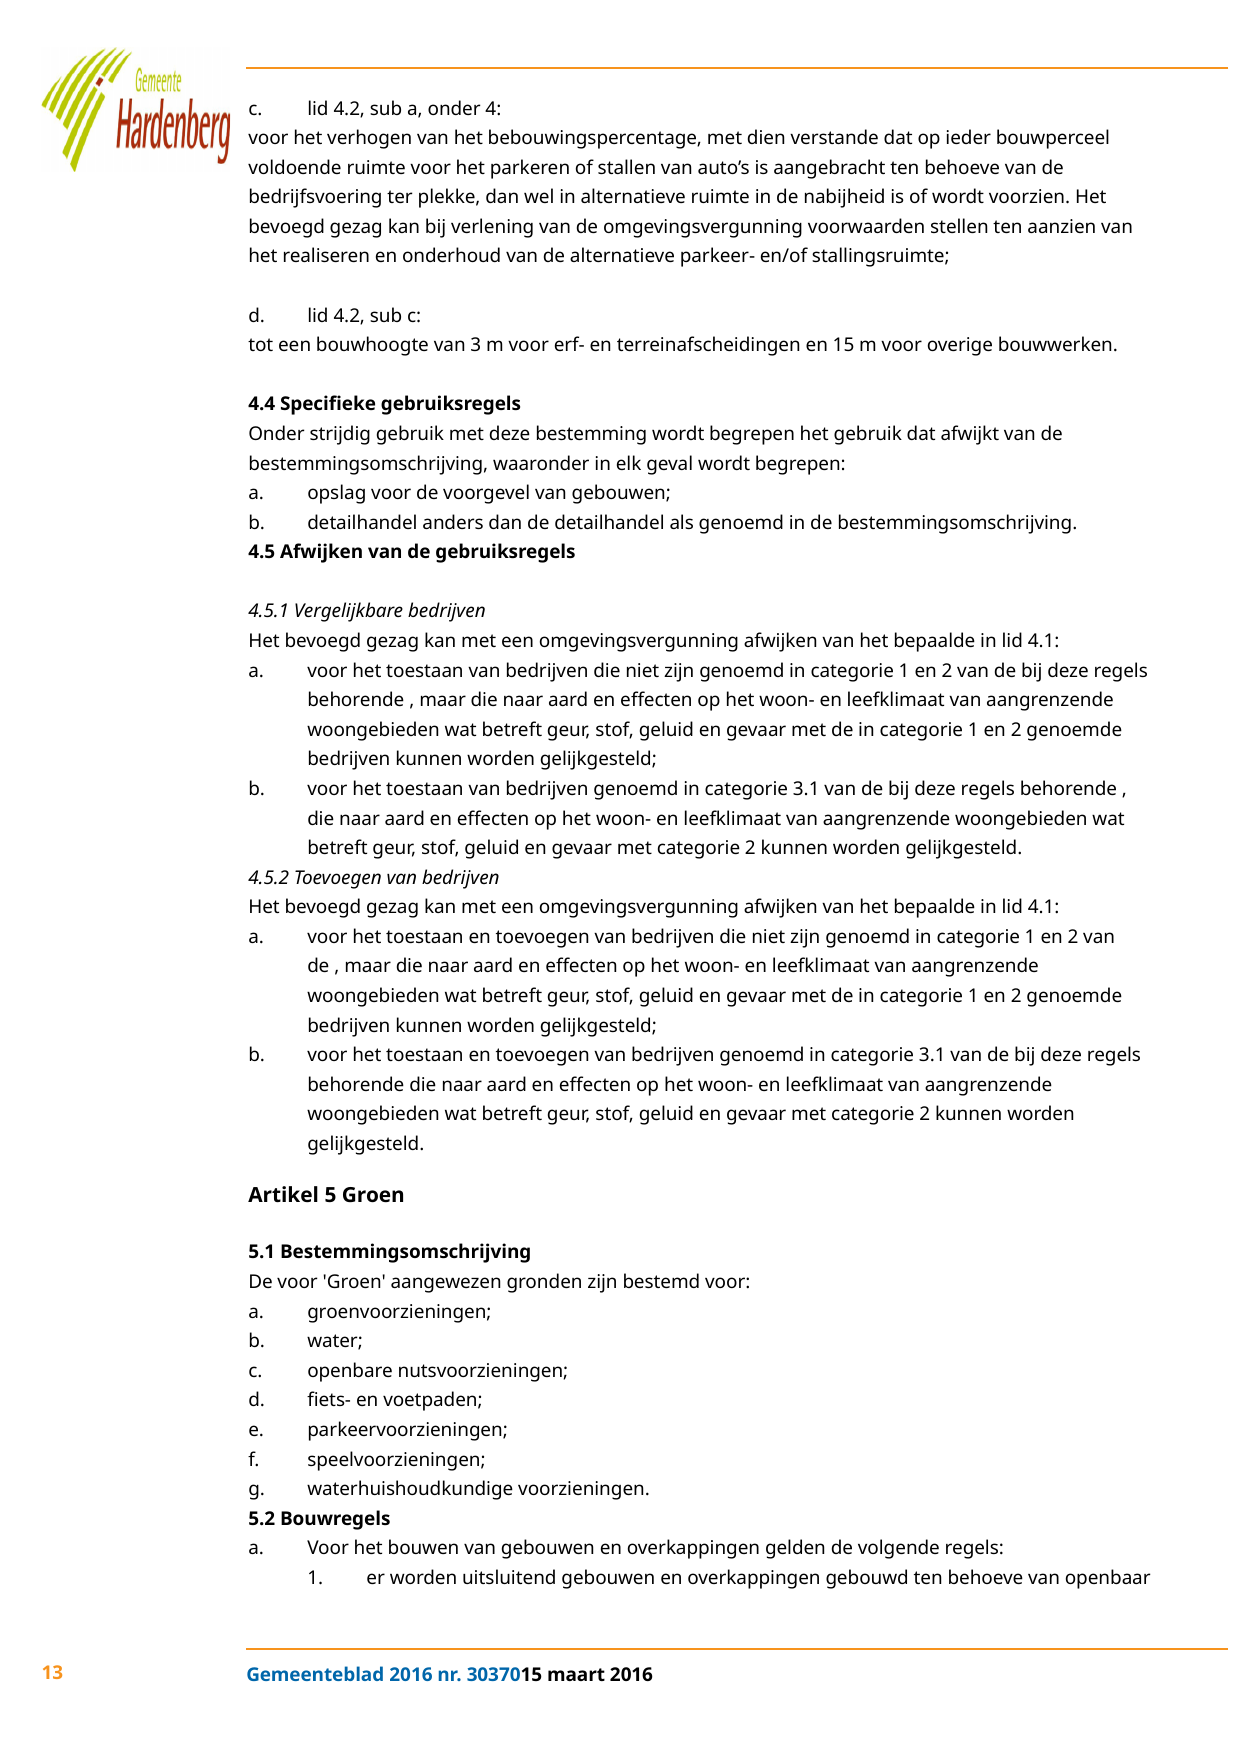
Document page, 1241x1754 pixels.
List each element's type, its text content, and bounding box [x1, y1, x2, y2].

text De voor 'Groen' aangewezen gronden zijn bestemd voor: [248, 1268, 1152, 1294]
list parkeervoorzieningen; [248, 1416, 1152, 1442]
list groenvoorzieningen; [248, 1298, 1152, 1323]
list lid 4.2, sub a, onder 4: [248, 95, 1152, 121]
text Het bevoegd gezag kan met een omgevingsvergunning afwijken van het bepaalde in lid 4.1: [248, 627, 1152, 653]
text 4.5 Afwijken van de gebruiksregels [248, 538, 1152, 564]
list detailhandel anders dan de detailhandel als genoemd in de bestemmingsomschrijving. [248, 509, 1152, 535]
picture [41, 47, 231, 172]
list lid 4.2, sub c: [248, 302, 1152, 328]
text 4.5.2 Toevoegen van bedrijven [248, 864, 1152, 890]
text tot een bouwhoogte van 3 m voor erf- en terreinafscheidingen en 15 m voor overige bouwwerken. [248, 331, 1152, 357]
list voor het toestaan en toevoegen van bedrijven genoemd in categorie 3.1 van de bij deze regels behorende die naar aard en effecten op het woon- en leefklimaat van aangrenzende woongebieden wat betreft geur, stof, geluid en gevaar met categorie 2 kunnen worden gelijkgesteld. [248, 1041, 1152, 1156]
list voor het toestaan van bedrijven die niet zijn genoemd in categorie 1 en 2 van de bij deze regels behorende , maar die naar aard en effecten op het woon- en leefklimaat van aangrenzende woongebieden wat betreft geur, stof, geluid en gevaar met de in categorie 1 en 2 genoemde bedrijven kunnen worden gelijkgesteld; [248, 657, 1152, 771]
text Onder strijdig gebruik met deze bestemming wordt begrepen het gebruik dat afwijkt van de bestemmingsomschrijving, waaronder in elk geval wordt begrepen: [248, 420, 1152, 476]
list Voor het bouwen van gebouwen en overkappingen gelden de volgende regels: [248, 1534, 1152, 1560]
text 5.1 Bestemmingsomschrijving [248, 1239, 1152, 1264]
text 4.4 Specifieke gebruiksregels [248, 391, 1152, 416]
list voor het toestaan en toevoegen van bedrijven die niet zijn genoemd in categorie 1 en 2 van de , maar die naar aard en effecten op het woon- en leefklimaat van aangrenzende woongebieden wat betreft geur, stof, geluid en gevaar met de in categorie 1 en 2 genoemde bedrijven kunnen worden gelijkgesteld; [248, 923, 1152, 1038]
text 4.5.1 Vergelijkbare bedrijven [248, 598, 1152, 623]
list speelvoorzieningen; [248, 1446, 1152, 1471]
list waterhuishoudkundige voorzieningen. [248, 1475, 1152, 1501]
list water; [248, 1327, 1152, 1353]
text voor het verhogen van het bebouwingspercentage, met dien verstande dat op ieder bouwperceel voldoende ruimte voor het parkeren of stallen van auto’s is aangebracht ten behoeve van de bedrijfsvoering ter plekke, dan wel in alternatieve ruimte in de nabijheid is of wordt voorzien. Het bevoegd gezag kan bij verlening van de omgevingsvergunning voorwaarden stellen ten aanzien van het realiseren en onderhoud van de alternatieve parkeer- en/of stallingsruimte; [248, 124, 1152, 268]
list fiets- en voetpaden; [248, 1387, 1152, 1412]
list openbare nutsvoorzieningen; [248, 1357, 1152, 1383]
text 5.2 Bouwregels [248, 1505, 1152, 1531]
text Artikel 5 Groen [248, 1181, 1152, 1209]
text Het bevoegd gezag kan met een omgevingsvergunning afwijken van het bepaalde in lid 4.1: [248, 893, 1152, 919]
list opslag voor de voorgevel van gebouwen; [248, 479, 1152, 505]
list voor het toestaan van bedrijven genoemd in categorie 3.1 van de bij deze regels behorende , die naar aard en effecten op het woon- en leefklimaat van aangrenzende woongebieden wat betreft geur, stof, geluid en gevaar met categorie 2 kunnen worden gelijkgesteld. [248, 775, 1152, 860]
list er worden uitsluitend gebouwen en overkappingen gebouwd ten behoeve van openbaar [307, 1564, 1152, 1590]
